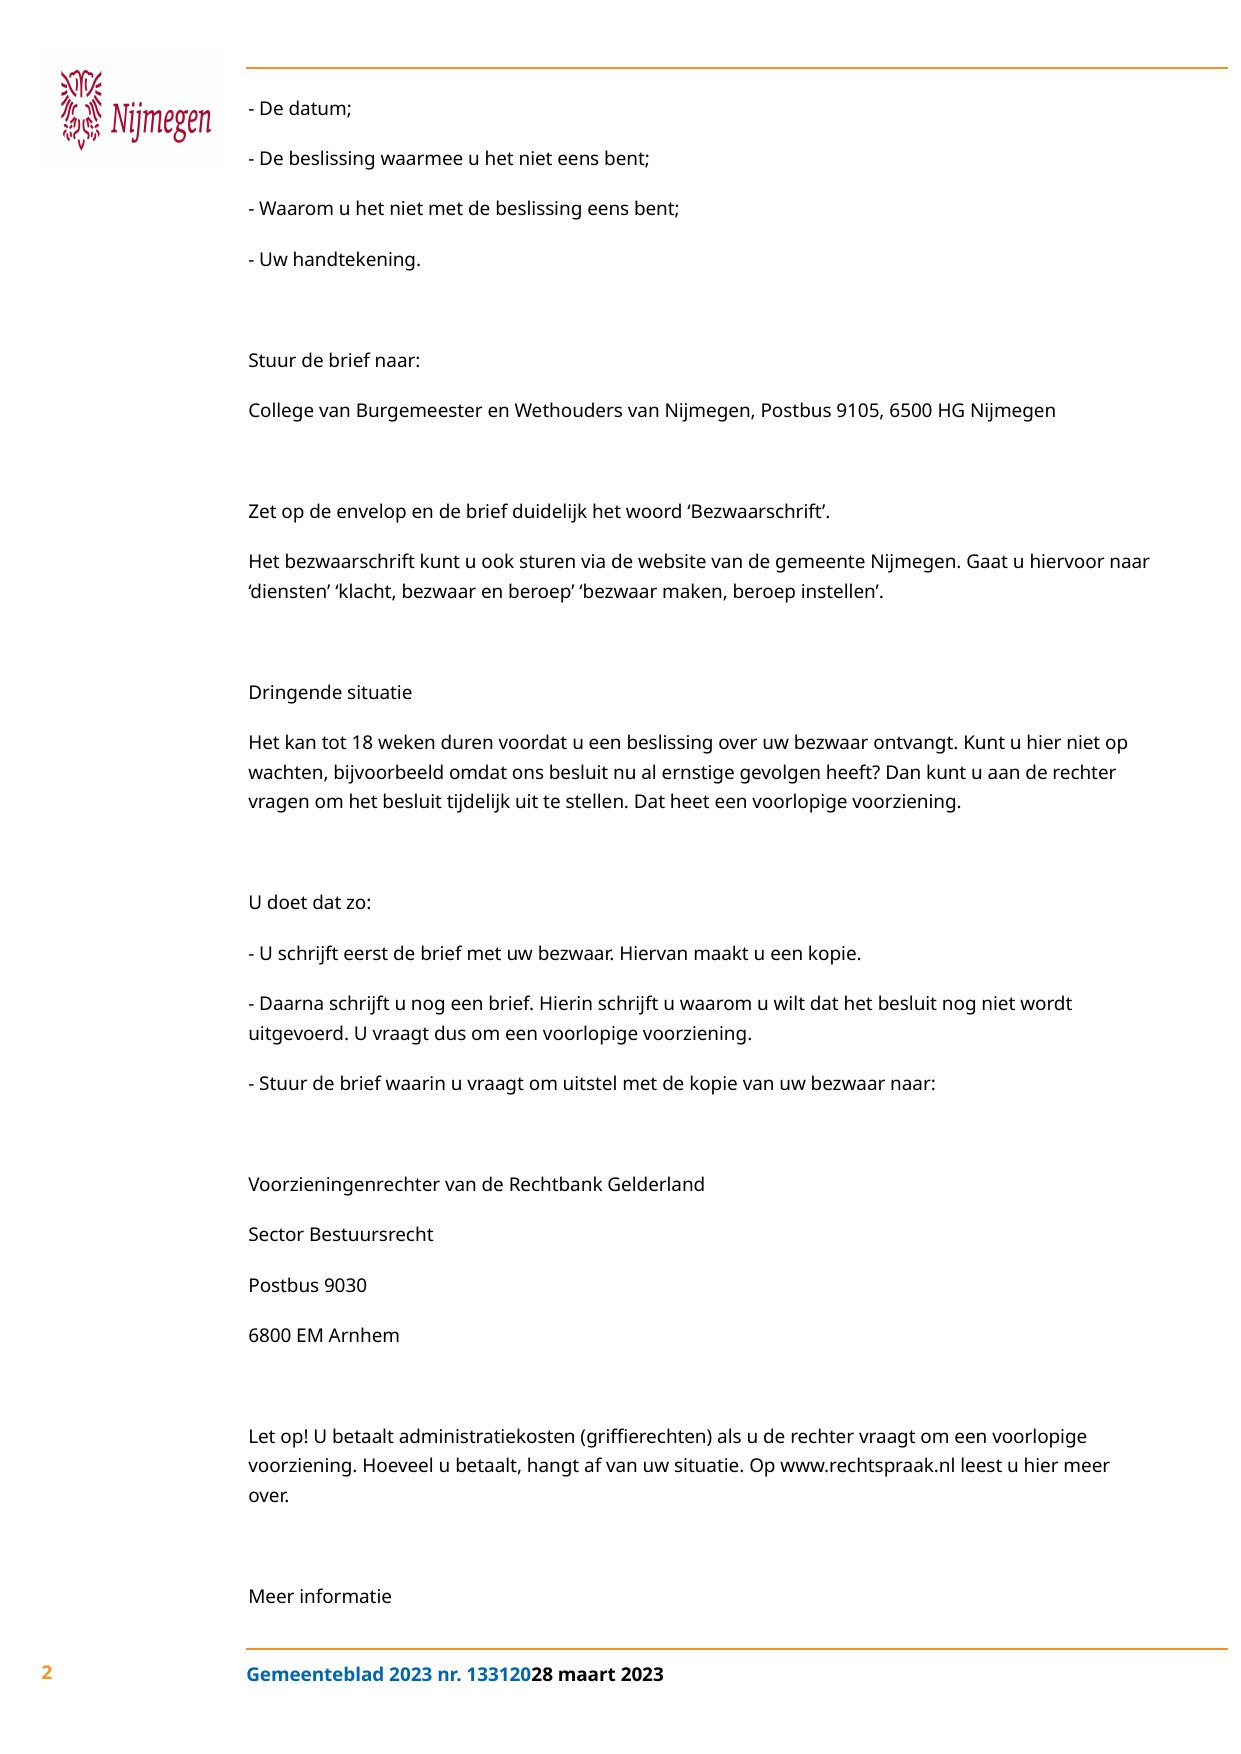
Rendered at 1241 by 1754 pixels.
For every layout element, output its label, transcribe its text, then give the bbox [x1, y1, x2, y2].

text Zet op de envelop en de brief duidelijk het woord ‘Bezwaarschrift’. [248, 498, 1152, 524]
text - Uw handtekening. [248, 246, 1152, 272]
text - U schrijft eerst de brief met uw bezwaar. Hiervan maakt u een kopie. [248, 940, 1152, 966]
text Stuur de brief naar: [248, 347, 1152, 373]
text Voorzieningenrechter van de Rechtbank Gelderland [248, 1171, 1152, 1197]
text - Waarom u het niet met de beslissing eens bent; [248, 196, 1152, 221]
text Sector Bestuursrecht [248, 1221, 1152, 1247]
text Meer informatie [248, 1583, 1152, 1609]
text - De beslissing waarmee u het niet eens bent; [248, 145, 1152, 171]
text Dringende situatie [248, 679, 1152, 705]
text - De datum; [248, 95, 1152, 121]
text College van Burgemeester en Wethouders van Nijmegen, Postbus 9105, 6500 HG Nijmegen [248, 397, 1152, 423]
text Postbus 9030 [248, 1272, 1152, 1298]
text - Stuur de brief waarin u vraagt om uitstel met de kopie van uw bezwaar naar: [248, 1070, 1152, 1096]
text Het kan tot 18 weken duren voordat u een beslissing over uw bezwaar ontvangt. Kunt u hier niet op wachten, bijvoorbeeld omdat ons besluit nu al ernstige gevolgen heeft? Dan kunt u aan de rechter vragen om het besluit tijdelijk uit te stellen. Dat heet een voorlopige voorziening. [248, 729, 1152, 814]
text - Daarna schrijft u nog een brief. Hierin schrijft u waarom u wilt dat het besluit nog niet wordt uitgevoerd. U vraagt dus om een voorlopige voorziening. [248, 990, 1152, 1046]
text 6800 EM Arnhem [248, 1322, 1152, 1348]
text U doet dat zo: [248, 889, 1152, 915]
text Let op! U betaalt administratiekosten (griffierechten) als u de rechter vraagt om een voorlopige voorziening. Hoeveel u betaalt, hangt af van uw situatie. Op www.rechtspraak.nl leest u hier meer over. [248, 1423, 1152, 1508]
text Het bezwaarschrift kunt u ook sturen via de website van de gemeente Nijmegen. Gaat u hiervoor naar ‘diensten’ ‘klacht, bezwaar en beroep’ ‘bezwaar maken, beroep instellen’. [248, 548, 1152, 604]
picture [41, 47, 231, 172]
